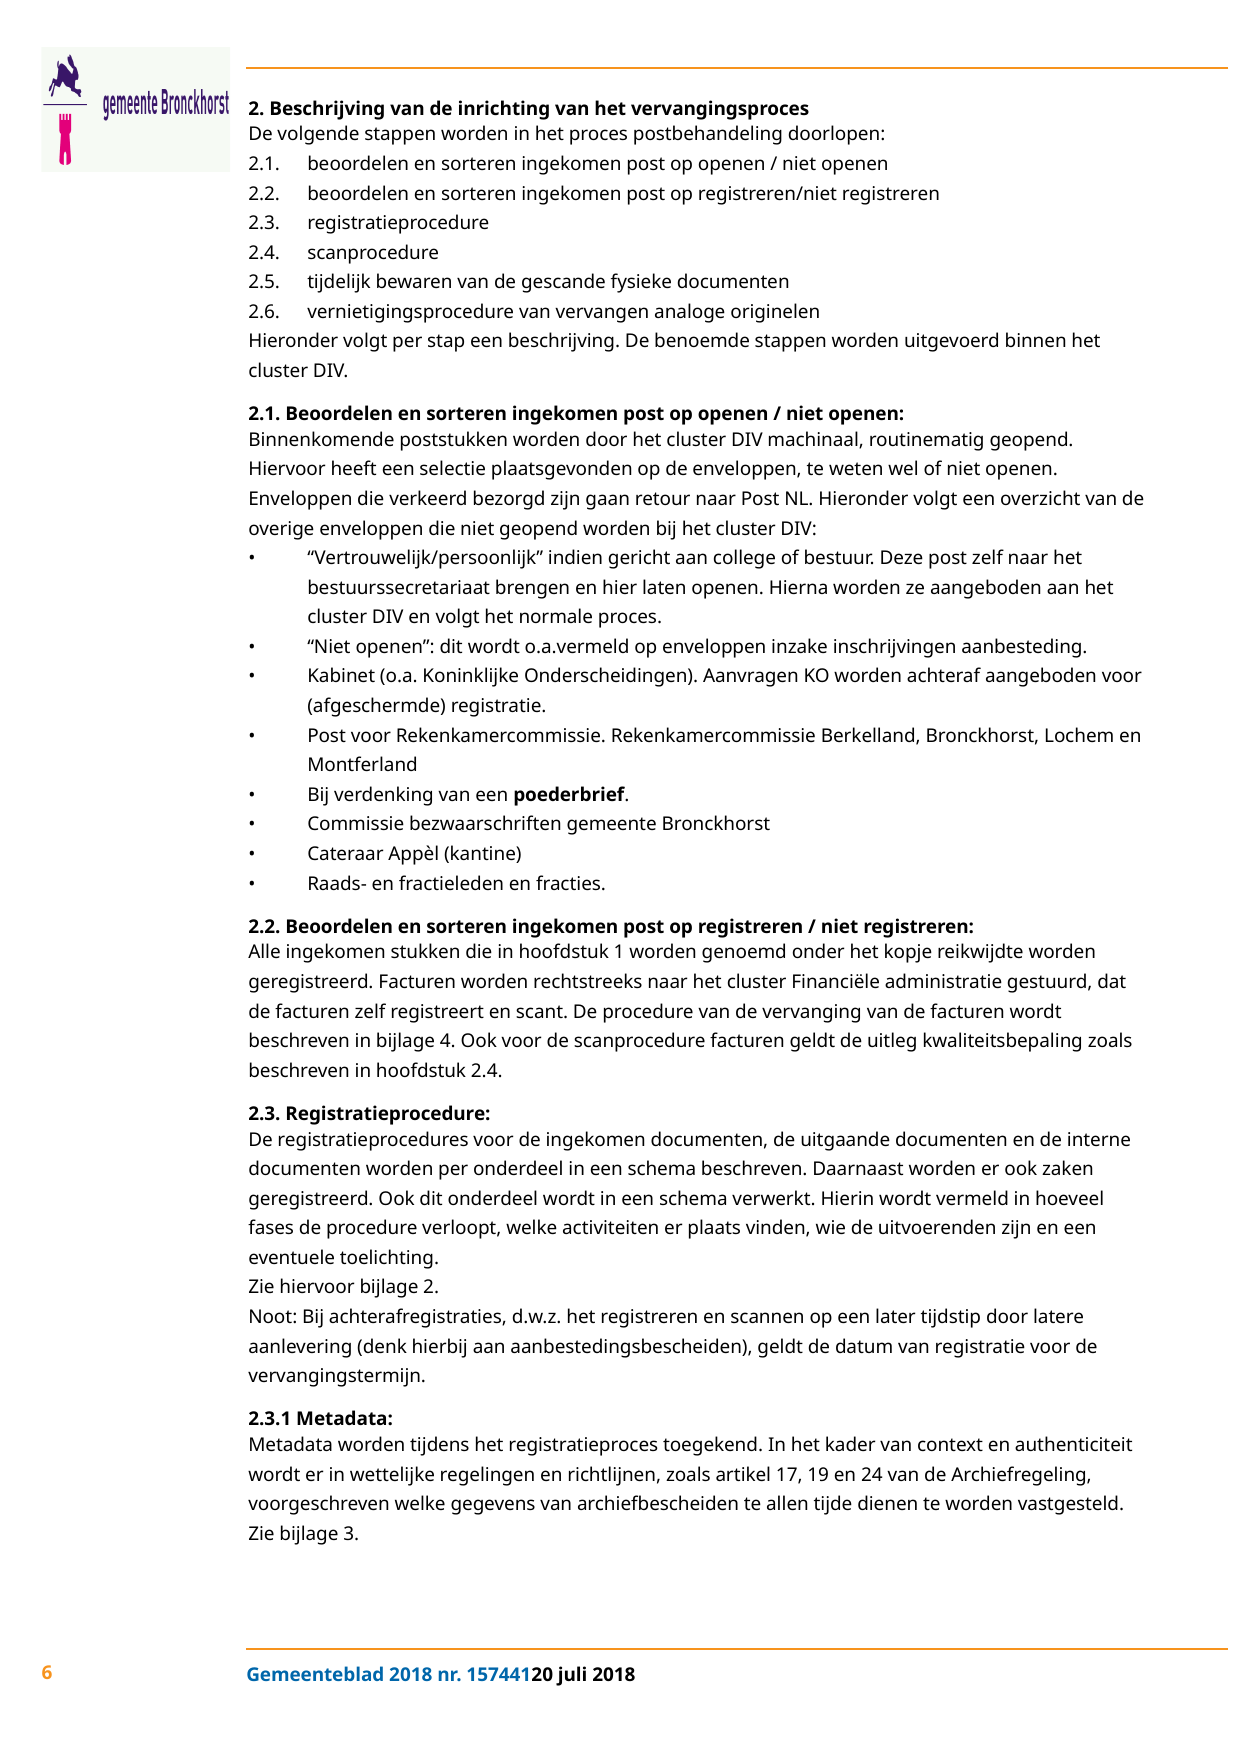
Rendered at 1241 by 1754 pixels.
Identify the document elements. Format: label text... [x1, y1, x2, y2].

list tijdelijk bewaren van de gescande fysieke documenten [248, 268, 1152, 294]
text 2.1. Beoordelen en sorteren ingekomen post op openen / niet openen: [248, 400, 1152, 426]
text De volgende stappen worden in het proces postbehandeling doorlopen: [248, 121, 1152, 146]
list Commissie bezwaarschriften gemeente Bronckhorst [248, 811, 1152, 836]
text Alle ingekomen stukken die in hoofdstuk 1 worden genoemd onder het kopje reikwijdte worden geregistreerd. Facturen worden rechtstreeks naar het cluster Financiële administratie gestuurd, dat de facturen zelf registreert en scant. De procedure van de vervanging van de facturen wordt beschreven in bijlage 4. Ook voor de scanprocedure facturen geldt de uitleg kwaliteitsbepaling zoals beschreven in hoofdstuk 2.4. [248, 939, 1152, 1083]
text Zie hiervoor bijlage 2. [248, 1274, 1152, 1299]
list registratieprocedure [248, 209, 1152, 235]
text 2.2. Beoordelen en sorteren ingekomen post op registreren / niet registreren: [248, 913, 1152, 939]
list “Vertrouwelijk/persoonlijk” indien gericht aan college of bestuur. Deze post zelf naar het bestuurssecretariaat brengen en hier laten openen. Hierna worden ze aangeboden aan het cluster DIV en volgt het normale proces. [248, 544, 1152, 629]
list vernietigingsprocedure van vervangen analoge originelen [248, 298, 1152, 324]
picture [41, 47, 231, 172]
text 2. Beschrijving van de inrichting van het vervangingsproces [248, 95, 1152, 121]
list Kabinet (o.a. Koninklijke Onderscheidingen). Aanvragen KO worden achteraf aangeboden voor (afgeschermde) registratie. [248, 663, 1152, 718]
list Cateraar Appèl (kantine) [248, 840, 1152, 866]
list Bij verdenking van een poederbrief. [248, 781, 1152, 807]
text Noot: Bij achterafregistraties, d.w.z. het registreren en scannen op een later tijdstip door latere aanlevering (denk hierbij aan aanbestedingsbescheiden), geldt de datum van registratie voor de vervangingstermijn. [248, 1303, 1152, 1388]
list Raads- en fractieleden en fracties. [248, 870, 1152, 896]
text Hieronder volgt per stap een beschrijving. De benoemde stappen worden uitgevoerd binnen het cluster DIV. [248, 328, 1152, 383]
list Post voor Rekenkamercommissie. Rekenkamercommissie Berkelland, Bronckhorst, Lochem en Montferland [248, 722, 1152, 777]
text Hiervoor heeft een selectie plaatsgevonden op de enveloppen, te weten wel of niet openen. [248, 456, 1152, 481]
text Enveloppen die verkeerd bezorgd zijn gaan retour naar Post NL. Hieronder volgt een overzicht van de overige enveloppen die niet geopend worden bij het cluster DIV: [248, 485, 1152, 541]
list beoordelen en sorteren ingekomen post op registreren/niet registreren [248, 180, 1152, 205]
text Binnenkomende poststukken worden door het cluster DIV machinaal, routinematig geopend. [248, 426, 1152, 452]
list beoordelen en sorteren ingekomen post op openen / niet openen [248, 150, 1152, 176]
text 2.3. Registratieprocedure: [248, 1100, 1152, 1126]
text De registratieprocedures voor de ingekomen documenten, de uitgaande documenten en de interne documenten worden per onderdeel in een schema beschreven. Daarnaast worden er ook zaken geregistreerd. Ook dit onderdeel wordt in een schema verwerkt. Hierin wordt vermeld in hoeveel fases de procedure verloopt, welke activiteiten er plaats vinden, wie de uitvoerenden zijn en een eventuele toelichting. [248, 1126, 1152, 1270]
text 2.3.1 Metadata: [248, 1406, 1152, 1431]
list scanprocedure [248, 239, 1152, 264]
text Metadata worden tijdens het registratieproces toegekend. In het kader van context en authenticiteit wordt er in wettelijke regelingen en richtlijnen, zoals artikel 17, 19 en 24 van de Archiefregeling, voorgeschreven welke gegevens van archiefbescheiden te allen tijde dienen te worden vastgesteld. Zie bijlage 3. [248, 1431, 1152, 1546]
list “Niet openen”: dit wordt o.a.vermeld op enveloppen inzake inschrijvingen aanbesteding. [248, 633, 1152, 659]
